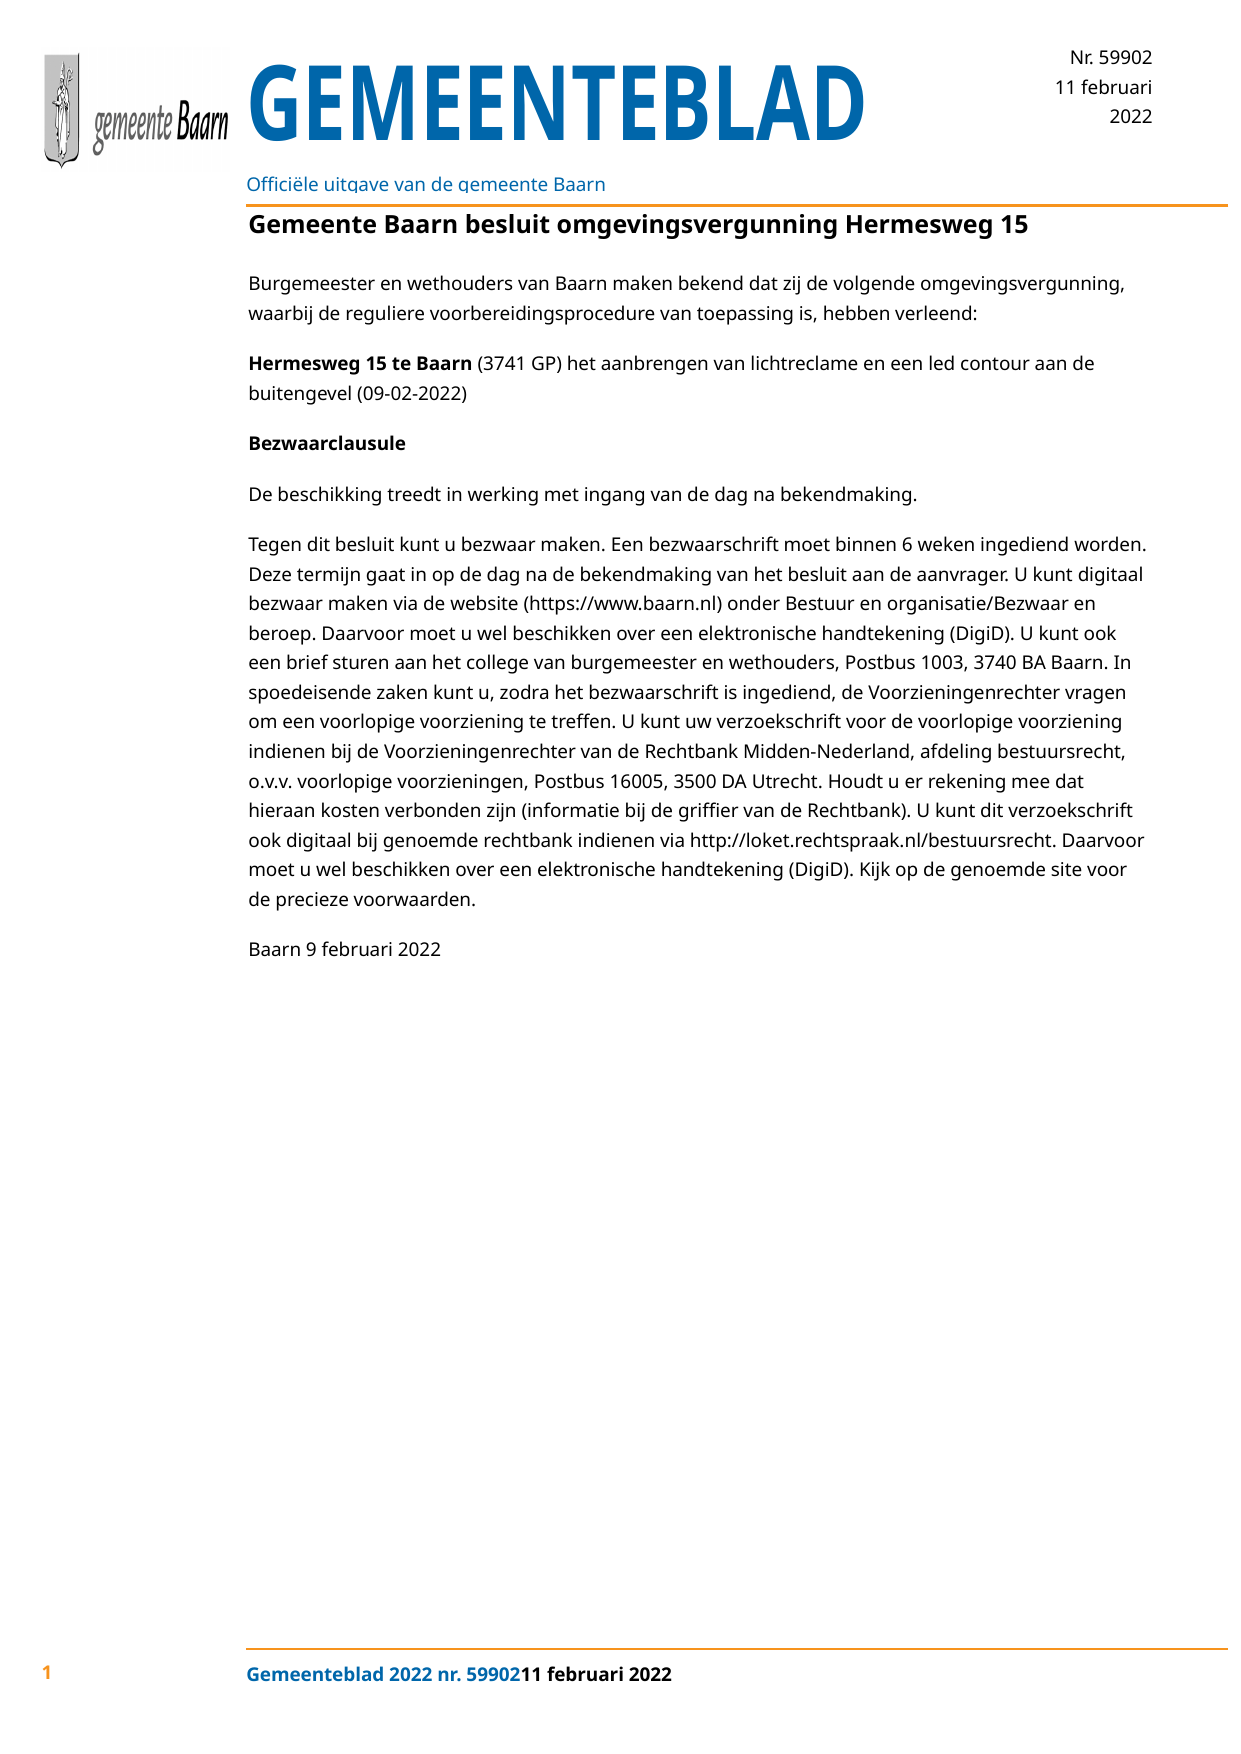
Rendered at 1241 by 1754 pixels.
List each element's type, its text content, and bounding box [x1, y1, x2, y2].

text Gemeente Baarn besluit omgevingsvergunning Hermesweg 15 [248, 207, 1152, 241]
text Hermesweg 15 te Baarn (3741 GP) het aanbrengen van lichtreclame en een led contour aan de buitengevel (09-02-2022) [248, 350, 1152, 406]
picture [41, 47, 231, 172]
text Tegen dit besluit kunt u bezwaar maken. Een bezwaarschrift moet binnen 6 weken ingediend worden. Deze termijn gaat in op de dag na de bekendmaking van het besluit aan de aanvrager. U kunt digitaal bezwaar maken via de website (https://www.baarn.nl) onder Bestuur en organisatie/Bezwaar en beroep. Daarvoor moet u wel beschikken over een elektronische handtekening (DigiD). U kunt ook een brief sturen aan het college van burgemeester en wethouders, Postbus 1003, 3740 BA Baarn. In spoedeisende zaken kunt u, zodra het bezwaarschrift is ingediend, de Voorzieningenrechter vragen om een voorlopige voorziening te treffen. U kunt uw verzoekschrift voor de voorlopige voorziening indienen bij de Voorzieningenrechter van de Rechtbank Midden-Nederland, afdeling bestuursrecht, o.v.v. voorlopige voorzieningen, Postbus 16005, 3500 DA Utrecht. Houdt u er rekening mee dat hieraan kosten verbonden zijn (informatie bij de griffier van de Rechtbank). U kunt dit verzoekschrift ook digitaal bij genoemde rechtbank indienen via http://loket.rechtspraak.nl/bestuursrecht. Daarvoor moet u wel beschikken over een elektronische handtekening (DigiD). Kijk op de genoemde site voor de precieze voorwaarden. [248, 531, 1152, 912]
text Bezwaarclausule [248, 430, 1152, 456]
text Burgemeester en wethouders van Baarn maken bekend dat zij de volgende omgevingsvergunning, waarbij de reguliere voorbereidingsprocedure van toepassing is, hebben verleend: [248, 270, 1152, 326]
text Baarn 9 februari 2022 [248, 937, 1152, 962]
text De beschikking treedt in werking met ingang van de dag na bekendmaking. [248, 481, 1152, 506]
